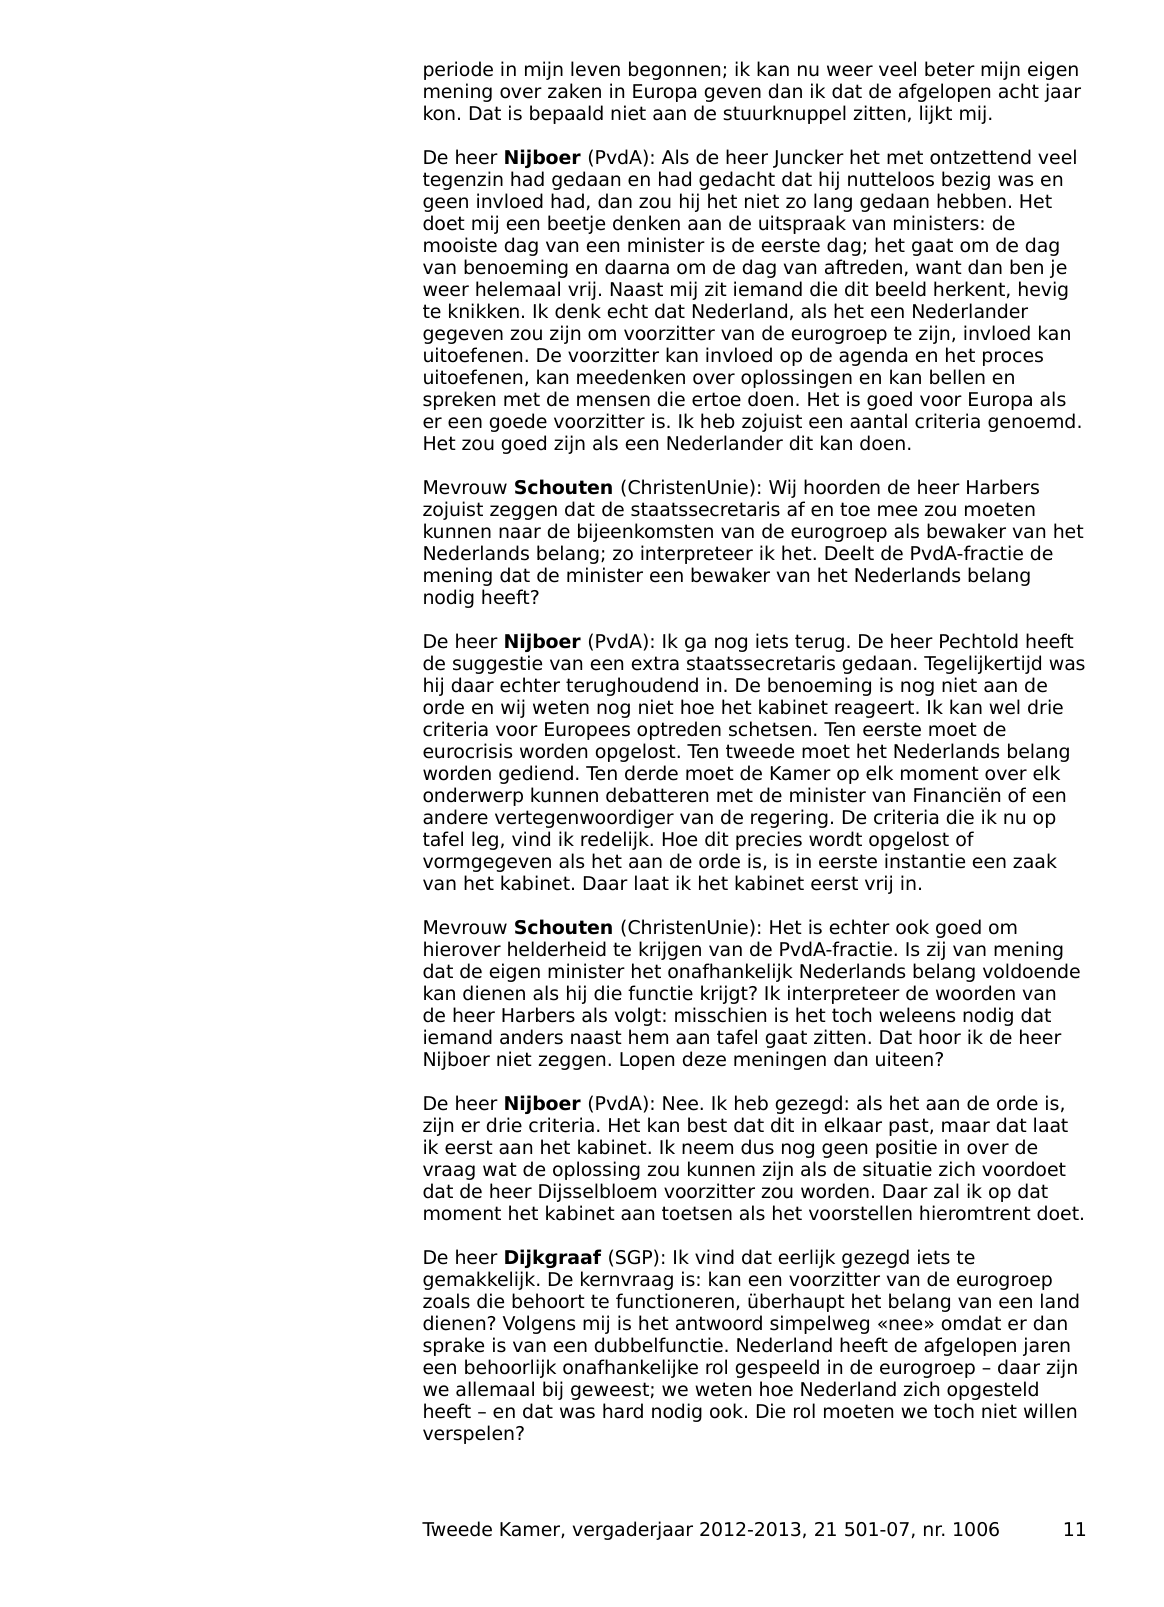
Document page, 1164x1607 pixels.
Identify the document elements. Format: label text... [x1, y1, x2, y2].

text De heer Dijkgraaf (SGP): Ik vind dat eerlijk gezegd iets te gemakkelijk. De kernvraag is: kan een voorzitter van de eurogroep zoals die behoort te functioneren, überhaupt het belang van een land dienen? Volgens mij is het antwoord simpelweg «nee» omdat er dan sprake is van een dubbelfunctie. Nederland heeft de afgelopen jaren een behoorlijk onafhankelijke rol gespeeld in de eurogroep – daar zijn we allemaal bij geweest; we weten hoe Nederland zich opgesteld heeft – en dat was hard nodig ook. Die rol moeten we toch niet willen verspelen? [422, 1247, 1087, 1445]
text De heer Nijboer (PvdA): Ik ga nog iets terug. De heer Pechtold heeft de suggestie van een extra staatssecretaris gedaan. Tegelijkertijd was hij daar echter terughoudend in. De benoeming is nog niet aan de orde en wij weten nog niet hoe het kabinet reageert. Ik kan wel drie criteria voor Europees optreden schetsen. Ten eerste moet de eurocrisis worden opgelost. Ten tweede moet het Nederlands belang worden gediend. Ten derde moet de Kamer op elk moment over elk onderwerp kunnen debatteren met de minister van Financiën of een andere vertegenwoordiger van de regering. De criteria die ik nu op tafel leg, vind ik redelijk. Hoe dit precies wordt opgelost of vormgegeven als het aan de orde is, is in eerste instantie een zaak van het kabinet. Daar laat ik het kabinet eerst vrij in. [422, 631, 1087, 895]
text Mevrouw Schouten (ChristenUnie): Wij hoorden de heer Harbers zojuist zeggen dat de staatssecretaris af en toe mee zou moeten kunnen naar de bijeenkomsten van de eurogroep als bewaker van het Nederlands belang; zo interpreteer ik het. Deelt de PvdA-fractie de mening dat de minister een bewaker van het Nederlands belang nodig heeft? [422, 477, 1087, 609]
text Mevrouw Schouten (ChristenUnie): Het is echter ook goed om hierover helderheid te krijgen van de PvdA-fractie. Is zij van mening dat de eigen minister het onafhankelijk Nederlands belang voldoende kan dienen als hij die functie krijgt? Ik interpreteer de woorden van de heer Harbers als volgt: misschien is het toch weleens nodig dat iemand anders naast hem aan tafel gaat zitten. Dat hoor ik de heer Nijboer niet zeggen. Lopen deze meningen dan uiteen? [422, 917, 1087, 1071]
text De heer Nijboer (PvdA): Nee. Ik heb gezegd: als het aan de orde is, zijn er drie criteria. Het kan best dat dit in elkaar past, maar dat laat ik eerst aan het kabinet. Ik neem dus nog geen positie in over de vraag wat de oplossing zou kunnen zijn als de situatie zich voordoet dat de heer Dijsselbloem voorzitter zou worden. Daar zal ik op dat moment het kabinet aan toetsen als het voorstellen hieromtrent doet. [422, 1093, 1087, 1225]
text periode in mijn leven begonnen; ik kan nu weer veel beter mijn eigen mening over zaken in Europa geven dan ik dat de afgelopen acht jaar kon. Dat is bepaald niet aan de stuurknuppel zitten, lijkt mij. [422, 59, 1087, 125]
text De heer Nijboer (PvdA): Als de heer Juncker het met ontzettend veel tegenzin had gedaan en had gedacht dat hij nutteloos bezig was en geen invloed had, dan zou hij het niet zo lang gedaan hebben. Het doet mij een beetje denken aan de uitspraak van ministers: de mooiste dag van een minister is de eerste dag; het gaat om de dag van benoeming en daarna om de dag van aftreden, want dan ben je weer helemaal vrij. Naast mij zit iemand die dit beeld herkent, hevig te knikken. Ik denk echt dat Nederland, als het een Nederlander gegeven zou zijn om voorzitter van de eurogroep te zijn, invloed kan uitoefenen. De voorzitter kan invloed op de agenda en het proces uitoefenen, kan meedenken over oplossingen en kan bellen en spreken met de mensen die ertoe doen. Het is goed voor Europa als er een goede voorzitter is. Ik heb zojuist een aantal criteria genoemd. Het zou goed zijn als een Nederlander dit kan doen. [422, 147, 1087, 455]
